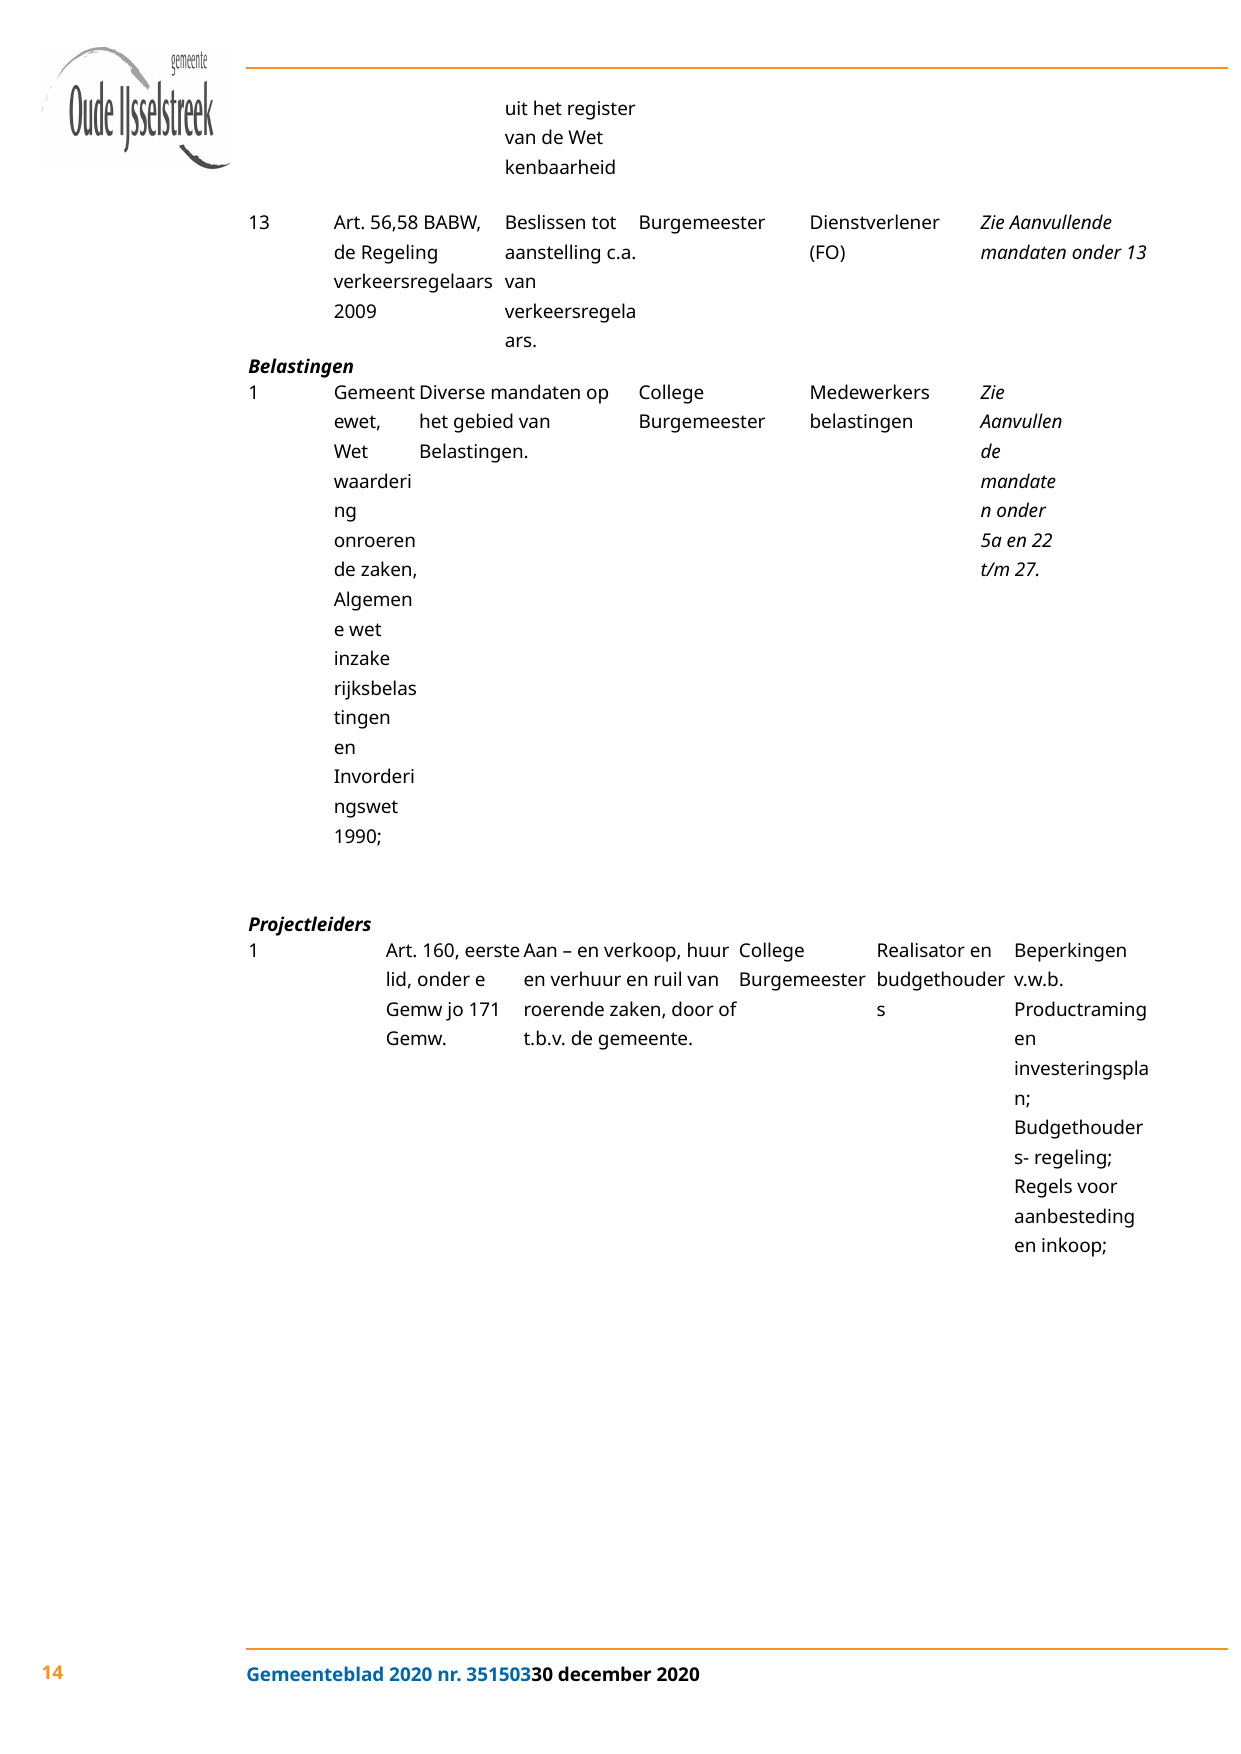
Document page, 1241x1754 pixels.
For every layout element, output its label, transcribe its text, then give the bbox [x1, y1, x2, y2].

picture [41, 47, 231, 172]
table_cell Zie Aanvullende mandaten onder 5a en 22 t/m 27. [980, 379, 1066, 878]
table_cell College Burgemeester [638, 379, 809, 878]
table_cell Art. 56,58 BABW, de Regeling verkeersregelaars 2009 [334, 209, 504, 353]
table_cell Beperkingen v.w.b. Productraming en investeringsplan; Budgethouders- regeling; Regels voor aanbesteding en inkoop; [1014, 937, 1152, 1288]
table_cell [638, 95, 809, 209]
table_cell Dienstverlener (FO) [809, 209, 980, 353]
table_cell [809, 95, 980, 209]
table_cell [334, 95, 504, 209]
table_cell Zie Aanvullende mandaten onder 13 [980, 209, 1152, 353]
table_cell Medewerkers belastingen [809, 379, 980, 878]
table_cell [980, 95, 1152, 209]
table_cell uit het register van de Wet kenbaarheid [505, 95, 638, 209]
table_cell Belastingen [248, 353, 1066, 379]
table_cell [248, 95, 333, 209]
table_header Projectleiders [248, 911, 1152, 937]
table_cell 13 [248, 209, 333, 353]
table_cell Realisator en budgethouders [876, 937, 1014, 1288]
table_cell Beslissen tot aanstelling c.a. van verkeersregelaars. [505, 209, 638, 353]
table_cell Gemeentewet, Wet waardering onroerende zaken, Algemene wet inzake rijksbelastingen en Invorderingswet 1990; [334, 379, 419, 878]
table_cell 1 [248, 937, 386, 1288]
table_cell Art. 160, eerste lid, onder e Gemw jo 171 Gemw. [386, 937, 523, 1288]
table_cell Burgemeester [638, 209, 809, 353]
table_cell College Burgemeester [739, 937, 876, 1288]
table_cell Aan – en verkoop, huur en verhuur en ruil van roerende zaken, door of t.b.v. de gemeente. [523, 937, 739, 1288]
table_cell 1 [248, 379, 333, 878]
table_cell Diverse mandaten op het gebied van Belastingen. [419, 379, 638, 878]
